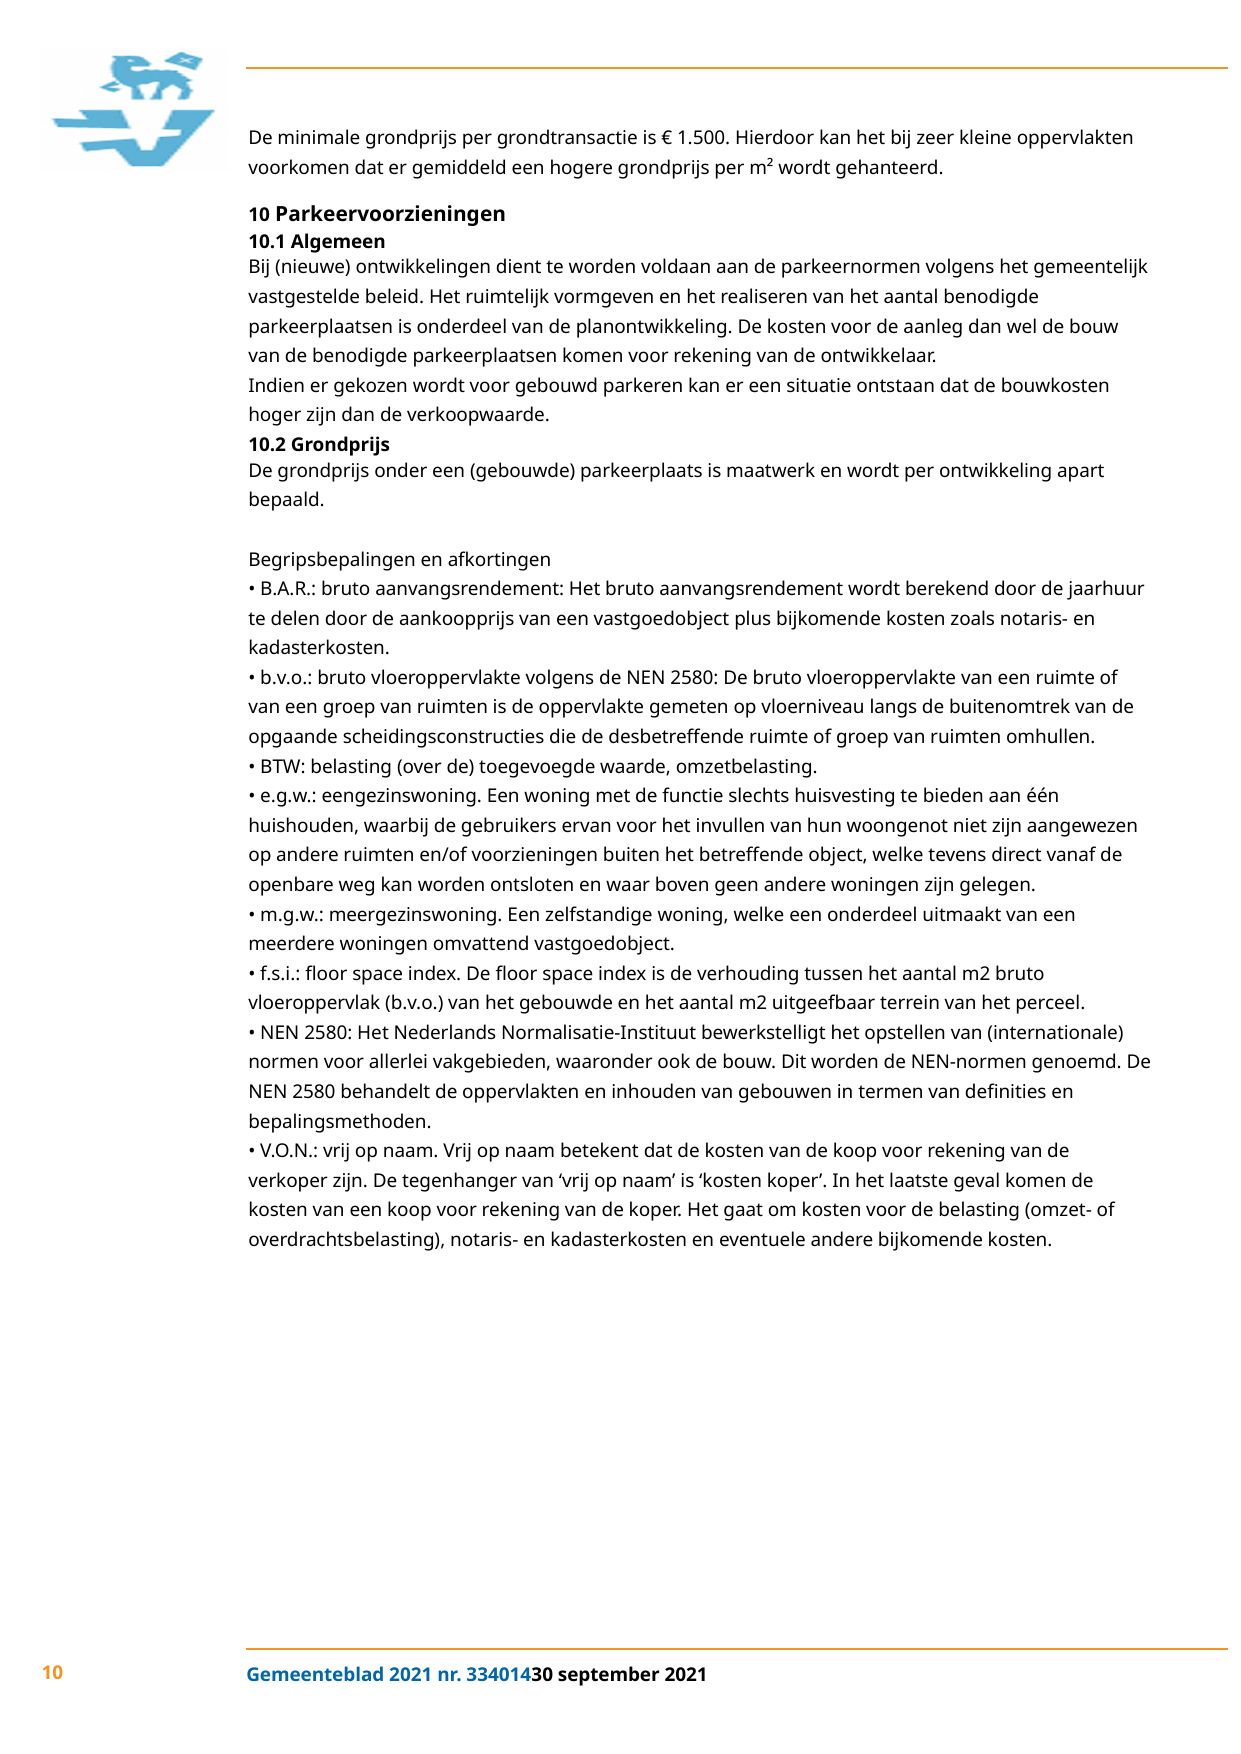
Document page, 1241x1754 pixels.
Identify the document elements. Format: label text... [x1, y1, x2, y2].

text • b.v.o.: bruto vloeroppervlakte volgens de NEN 2580: De bruto vloeroppervlakte van een ruimte of van een groep van ruimten is de oppervlakte gemeten op vloerniveau langs de buitenomtrek van de opgaande scheidingsconstructies die de desbetreffende ruimte of groep van ruimten omhullen. [248, 664, 1152, 749]
text • NEN 2580: Het Nederlands Normalisatie-Instituut bewerkstelligt het opstellen van (internationale) normen voor allerlei vakgebieden, waaronder ook de bouw. Dit worden de NEN-normen genoemd. De NEN 2580 behandelt de oppervlakten en inhouden van gebouwen in termen van definities en bepalingsmethoden. [248, 1019, 1152, 1133]
text De minimale grondprijs per grondtransactie is € 1.500. Hierdoor kan het bij zeer kleine oppervlakten voorkomen dat er gemiddeld een hogere grondprijs per m² wordt gehanteerd. [248, 124, 1152, 180]
text 10 Parkeervoorzieningen [248, 199, 1152, 228]
text • e.g.w.: eengezinswoning. Een woning met de functie slechts huisvesting te bieden aan één huishouden, waarbij de gebruikers ervan voor het invullen van hun woongenot niet zijn aangewezen op andere ruimten en/of voorzieningen buiten het betreffende object, welke tevens direct vanaf de openbare weg kan worden ontsloten en waar boven geen andere woningen zijn gelegen. [248, 782, 1152, 897]
text • f.s.i.: floor space index. De floor space index is de verhouding tussen het aantal m2 bruto vloeroppervlak (b.v.o.) van het gebouwde en het aantal m2 uitgeefbaar terrein van het perceel. [248, 960, 1152, 1015]
text Indien er gekozen wordt voor gebouwd parkeren kan er een situatie ontstaan dat de bouwkosten hoger zijn dan de verkoopwaarde. [248, 372, 1152, 427]
text • m.g.w.: meergezinswoning. Een zelfstandige woning, welke een onderdeel uitmaakt van een meerdere woningen omvattend vastgoedobject. [248, 901, 1152, 956]
text Bij (nieuwe) ontwikkelingen dient te worden voldaan aan de parkeernormen volgens het gemeentelijk vastgestelde beleid. Het ruimtelijk vormgeven en het realiseren van het aantal benodigde parkeerplaatsen is onderdeel van de planontwikkeling. De kosten voor de aanleg dan wel de bouw van de benodigde parkeerplaatsen komen voor rekening van de ontwikkelaar. [248, 254, 1152, 368]
text • BTW: belasting (over de) toegevoegde waarde, omzetbelasting. [248, 753, 1152, 778]
text • B.A.R.: bruto aanvangsrendement: Het bruto aanvangsrendement wordt berekend door de jaarhuur te delen door de aankoopprijs van een vastgoedobject plus bijkomende kosten zoals notaris- en kadasterkosten. [248, 575, 1152, 660]
picture [41, 47, 231, 172]
text 10.2 Grondprijs [248, 431, 1152, 457]
text • V.O.N.: vrij op naam. Vrij op naam betekent dat de kosten van de koop voor rekening van de verkoper zijn. De tegenhanger van ‘vrij op naam’ is ‘kosten koper’. In het laatste geval komen de kosten van een koop voor rekening van de koper. Het gaat om kosten voor de belasting (omzet- of overdrachtsbelasting), notaris- en kadasterkosten en eventuele andere bijkomende kosten. [248, 1137, 1152, 1252]
text Begripsbepalingen en afkortingen [248, 546, 1152, 571]
text De grondprijs onder een (gebouwde) parkeerplaats is maatwerk en wordt per ontwikkeling apart bepaald. [248, 457, 1152, 512]
text 10.1 Algemeen [248, 228, 1152, 254]
